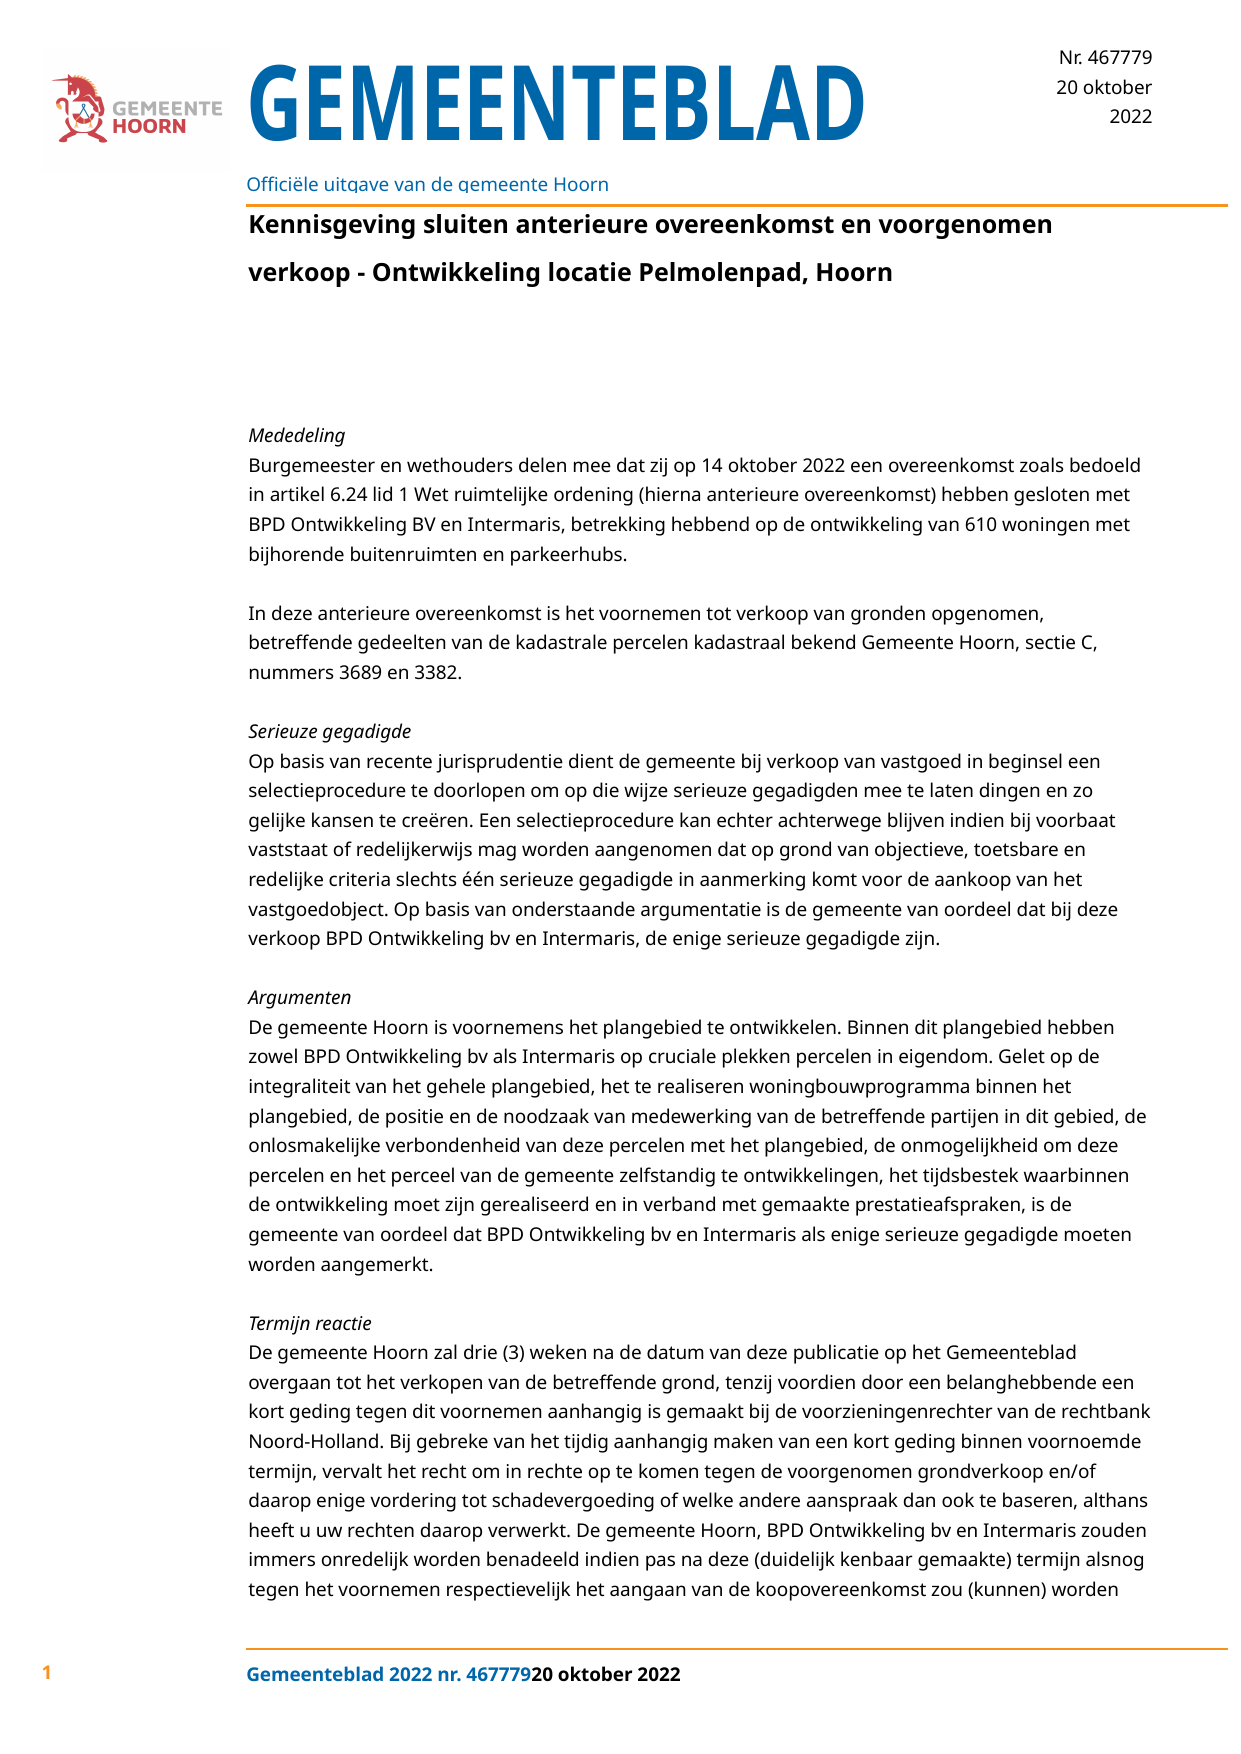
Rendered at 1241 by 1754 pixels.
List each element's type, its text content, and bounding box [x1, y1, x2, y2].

text Argumenten [248, 984, 1152, 1010]
text Serieuze gegadigde [248, 718, 1152, 744]
text In deze anterieure overeenkomst is het voornemen tot verkoop van gronden opgenomen, betreffende gedeelten van de kadastrale percelen kadastraal bekend Gemeente Hoorn, sectie C, nummers 3689 en 3382. [248, 600, 1152, 685]
text Op basis van recente jurisprudentie dient de gemeente bij verkoop van vastgoed in beginsel een selectieprocedure te doorlopen om op die wijze serieuze gegadigden mee te laten dingen en zo gelijke kansen te creëren. Een selectieprocedure kan echter achterwege blijven indien bij voorbaat vaststaat of redelijkerwijs mag worden aangenomen dat op grond van objectieve, toetsbare en redelijke criteria slechts één serieuze gegadigde in aanmerking komt voor de aankoop van het vastgoedobject. Op basis van onderstaande argumentatie is de gemeente van oordeel dat bij deze verkoop BPD Ontwikkeling bv en Intermaris, de enige serieuze gegadigde zijn. [248, 748, 1152, 951]
text Kennisgeving sluiten anterieure overeenkomst en voorgenomen verkoop - Ontwikkeling locatie Pelmolenpad, Hoorn [248, 207, 1152, 288]
text De gemeente Hoorn zal drie (3) weken na de datum van deze publicatie op het Gemeenteblad overgaan tot het verkopen van de betreffende grond, tenzij voordien door een belanghebbende een kort geding tegen dit voornemen aanhangig is gemaakt bij de voorzieningenrechter van de rechtbank Noord-Holland. Bij gebreke van het tijdig aanhangig maken van een kort geding binnen voornoemde termijn, vervalt het recht om in rechte op te komen tegen de voorgenomen grondverkoop en/of daarop enige vordering tot schadevergoeding of welke andere aanspraak dan ook te baseren, althans heeft u uw rechten daarop verwerkt. De gemeente Hoorn, BPD Ontwikkeling bv en Intermaris zouden immers onredelijk worden benadeeld indien pas na deze (duidelijk kenbaar gemaakte) termijn alsnog tegen het voornemen respectievelijk het aangaan van de koopovereenkomst zou (kunnen) worden [248, 1339, 1152, 1602]
picture [41, 47, 231, 172]
text Termijn reactie [248, 1310, 1152, 1336]
text Mededeling [248, 422, 1152, 448]
text Burgemeester en wethouders delen mee dat zij op 14 oktober 2022 een overeenkomst zoals bedoeld in artikel 6.24 lid 1 Wet ruimtelijke ordening (hierna anterieure overeenkomst) hebben gesloten met BPD Ontwikkeling BV en Intermaris, betrekking hebbend op de ontwikkeling van 610 woningen met bijhorende buitenruimten en parkeerhubs. [248, 452, 1152, 567]
text De gemeente Hoorn is voornemens het plangebied te ontwikkelen. Binnen dit plangebied hebben zowel BPD Ontwikkeling bv als Intermaris op cruciale plekken percelen in eigendom. Gelet op de integraliteit van het gehele plangebied, het te realiseren woningbouwprogramma binnen het plangebied, de positie en de noodzaak van medewerking van de betreffende partijen in dit gebied, de onlosmakelijke verbondenheid van deze percelen met het plangebied, de onmogelijkheid om deze percelen en het perceel van de gemeente zelfstandig te ontwikkelingen, het tijdsbestek waarbinnen de ontwikkeling moet zijn gerealiseerd en in verband met gemaakte prestatieafspraken, is de gemeente van oordeel dat BPD Ontwikkeling bv en Intermaris als enige serieuze gegadigde moeten worden aangemerkt. [248, 1014, 1152, 1277]
